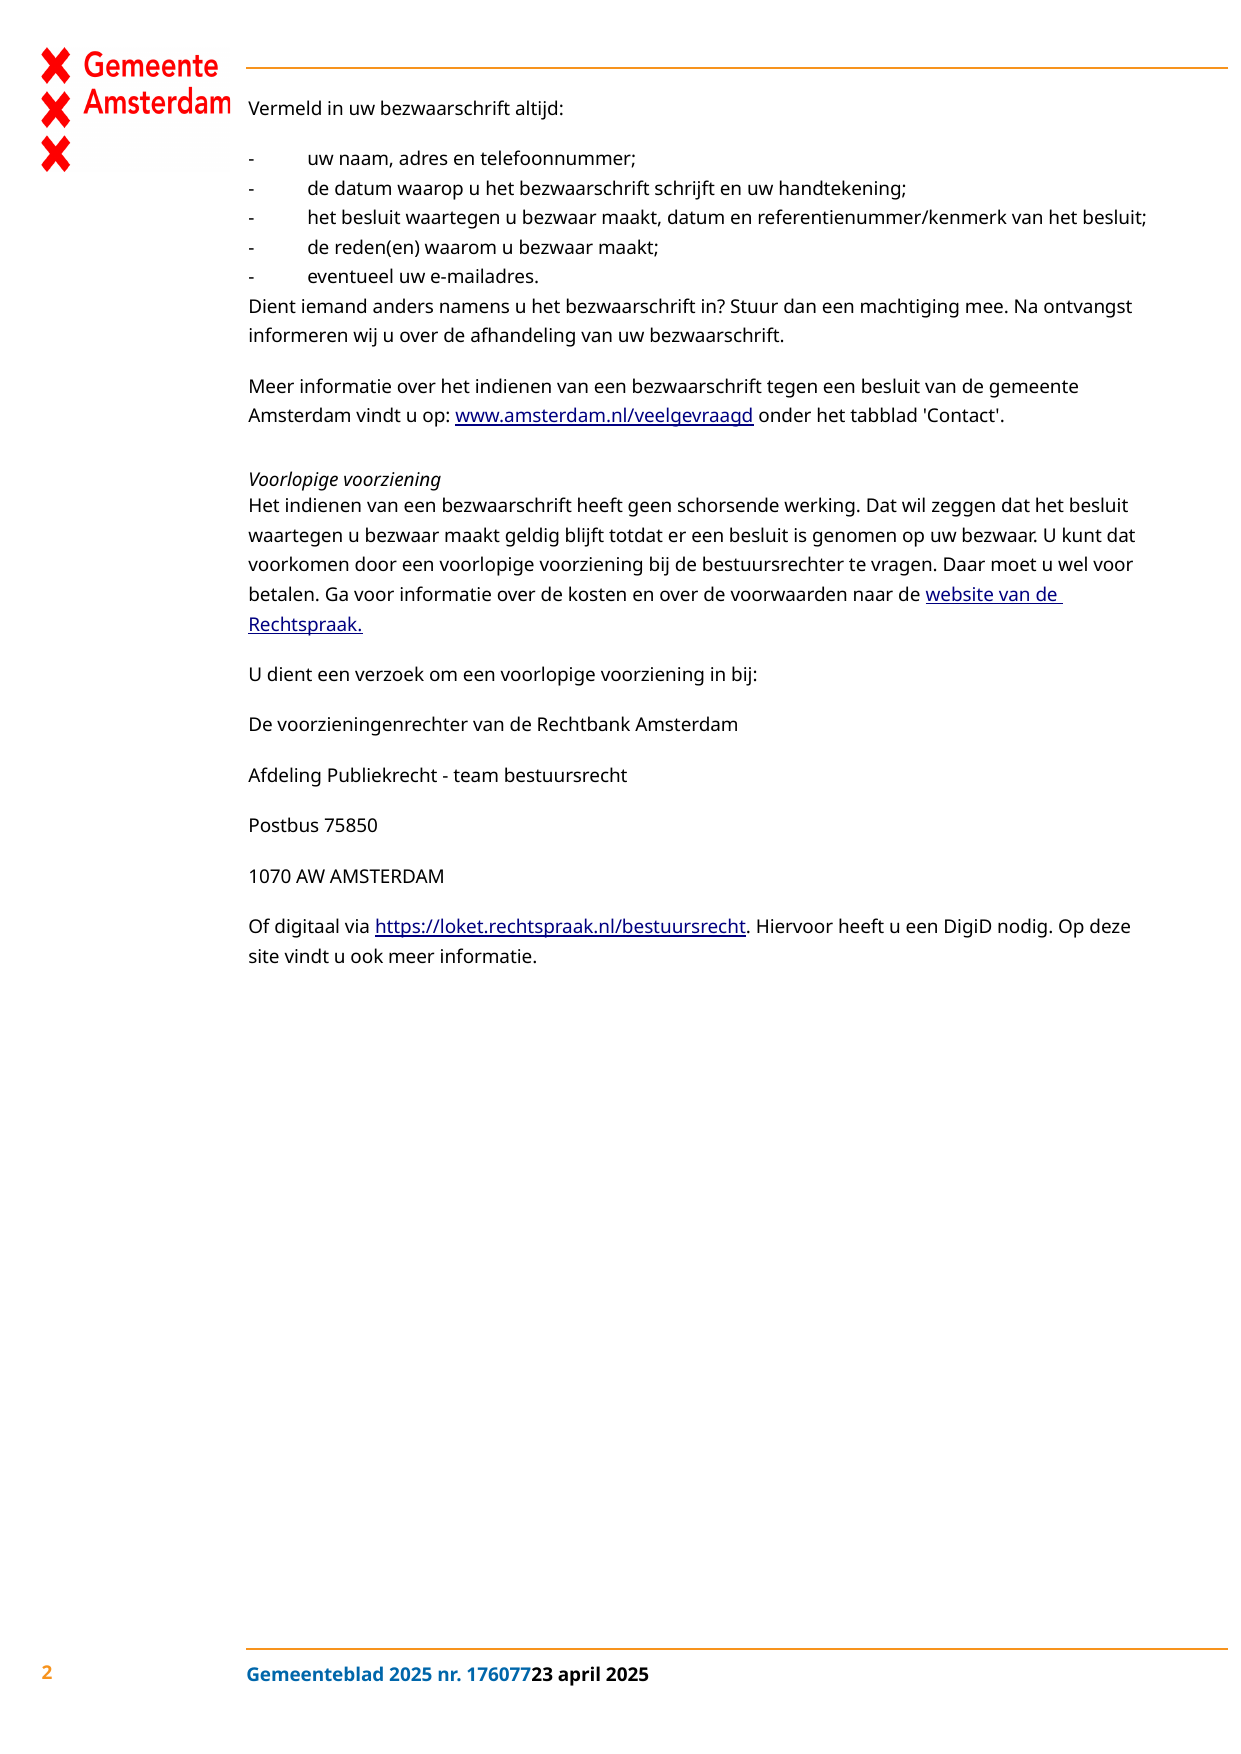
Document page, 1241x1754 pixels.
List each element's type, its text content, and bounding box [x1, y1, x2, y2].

text Of digitaal via https://loket.rechtspraak.nl/bestuursrecht. Hiervoor heeft u een DigiD nodig. Op deze site vindt u ook meer informatie. [248, 913, 1152, 968]
list het besluit waartegen u bezwaar maakt, datum en referentienummer/kenmerk van het besluit; [248, 204, 1152, 230]
text Meer informatie over het indienen van een bezwaarschrift tegen een besluit van de gemeente Amsterdam vindt u op: www.amsterdam.nl/veelgevraagd onder het tabblad 'Contact'. [248, 373, 1152, 428]
picture [41, 47, 231, 172]
text Afdeling Publiekrecht - team bestuursrecht [248, 762, 1152, 788]
text 1070 AW AMSTERDAM [248, 863, 1152, 888]
text Het indienen van een bezwaarschrift heeft geen schorsende werking. Dat wil zeggen dat het besluit waartegen u bezwaar maakt geldig blijft totdat er een besluit is genomen op uw bezwaar. U kunt dat voorkomen door een voorlopige voorziening bij de bestuursrechter te vragen. Daar moet u wel voor betalen. Ga voor informatie over de kosten en over de voorwaarden naar de website van de Rechtspraak. [248, 492, 1152, 636]
list eventueel uw e-mailadres. [248, 263, 1152, 289]
list de reden(en) waarom u bezwaar maakt; [248, 234, 1152, 260]
text Dient iemand anders namens u het bezwaarschrift in? Stuur dan een machtiging mee. Na ontvangst informeren wij u over de afhandeling van uw bezwaarschrift. [248, 293, 1152, 348]
list uw naam, adres en telefoonnummer; [248, 145, 1152, 171]
text De voorzieningenrechter van de Rechtbank Amsterdam [248, 712, 1152, 737]
text U dient een verzoek om een voorlopige voorziening in bij: [248, 661, 1152, 687]
text Vermeld in uw bezwaarschrift altijd: [248, 95, 1152, 121]
list de datum waarop u het bezwaarschrift schrijft en uw handtekening; [248, 175, 1152, 201]
text Postbus 75850 [248, 812, 1152, 838]
text Voorlopige voorziening [248, 467, 1152, 492]
